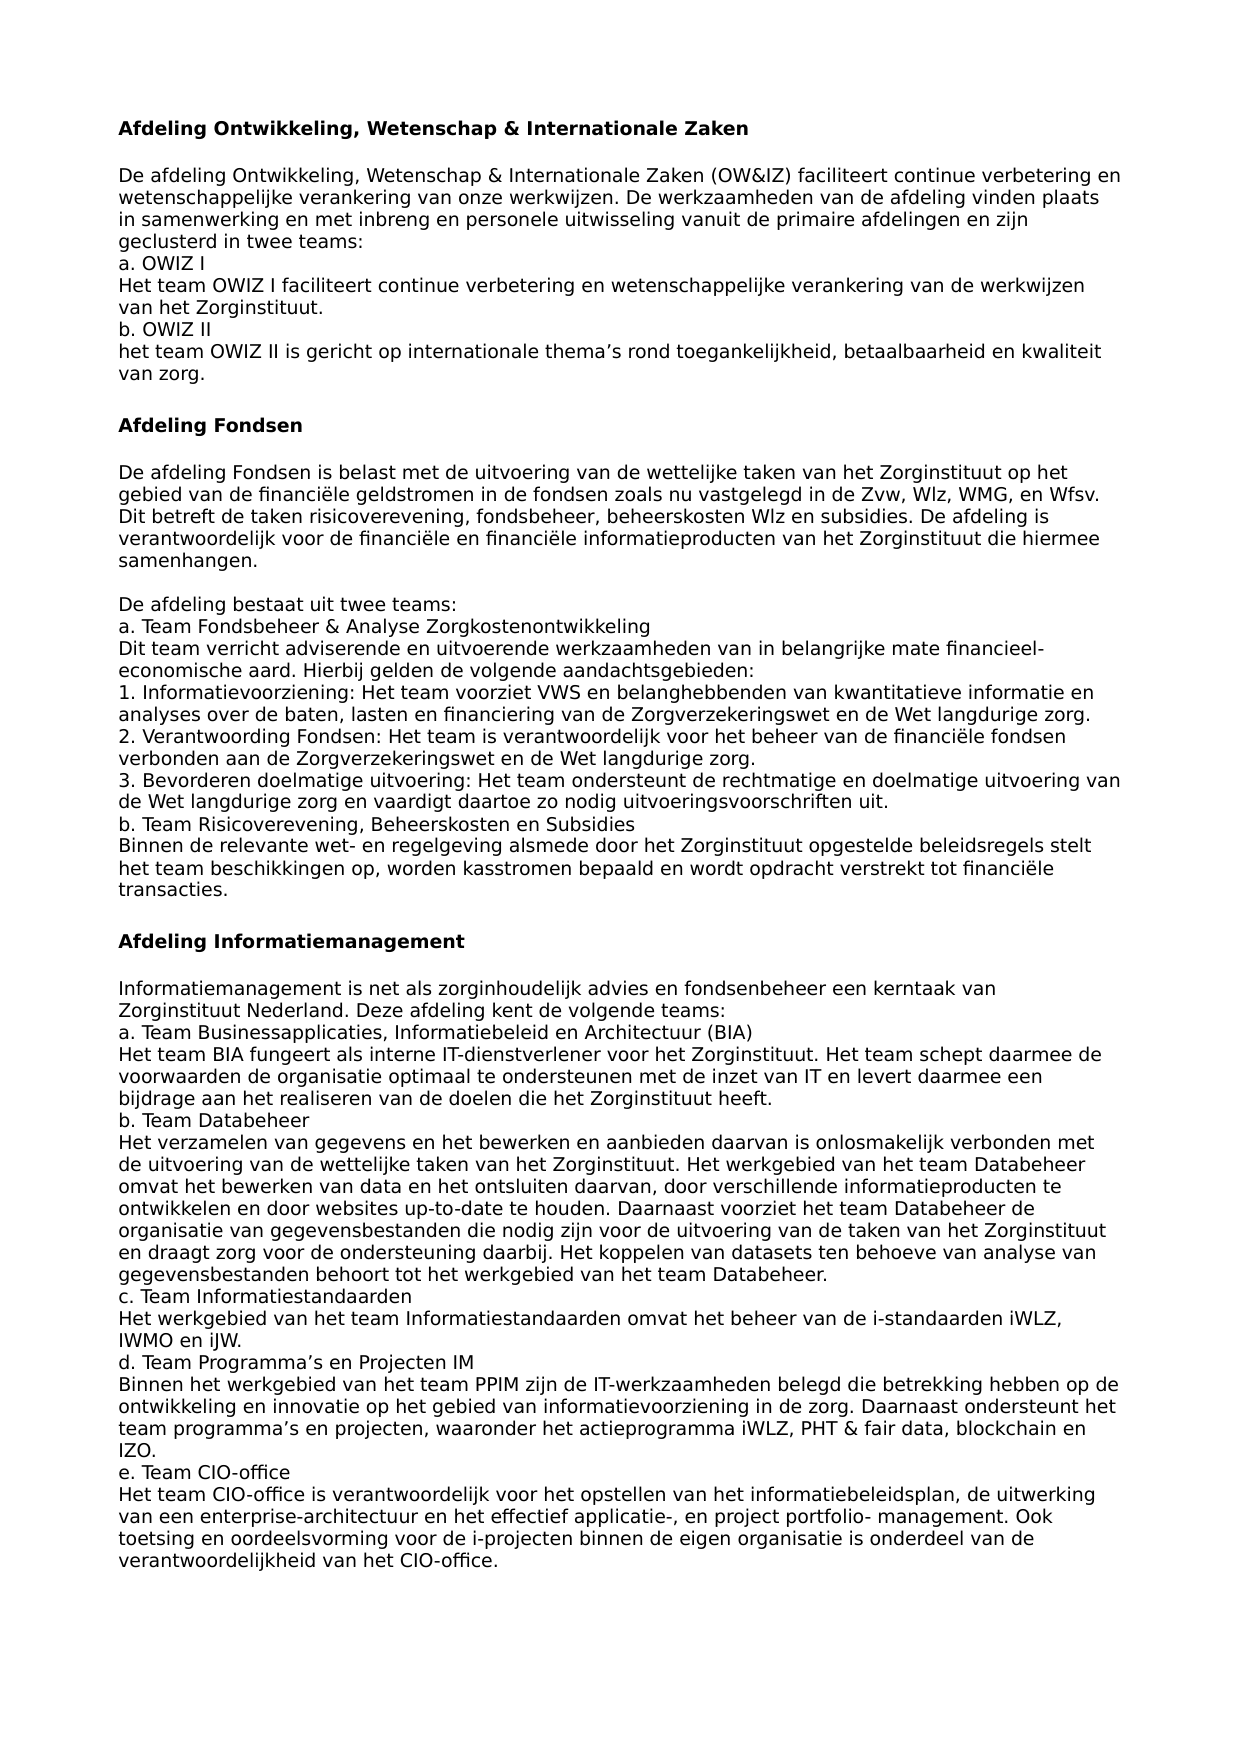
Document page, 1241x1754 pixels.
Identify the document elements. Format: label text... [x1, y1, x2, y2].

text Het team BIA fungeert als interne IT-dienstverlener voor het Zorginstituut. Het team schept daarmee de voorwaarden de organisatie optimaal te ondersteunen met de inzet van IT en levert daarmee een bijdrage aan het realiseren van de doelen die het Zorginstituut heeft. [118, 1044, 1122, 1110]
text c. Team Informatiestandaarden [118, 1286, 1122, 1308]
text Informatiemanagement is net als zorginhoudelijk advies en fondsenbeheer een kerntaak van Zorginstituut Nederland. Deze afdeling kent de volgende teams: [118, 978, 1122, 1022]
text b. Team Risicoverevening, Beheerskosten en Subsidies [118, 813, 1122, 835]
text 1. Informatievoorziening: Het team voorziet VWS en belanghebbenden van kwantitatieve informatie en analyses over de baten, lasten en financiering van de Zorgverzekeringswet en de Wet langdurige zorg. [118, 682, 1122, 726]
text Binnen het werkgebied van het team PPIM zijn de IT-werkzaamheden belegd die betrekking hebben op de ontwikkeling en innovatie op het gebied van informatievoorziening in de zorg. Daarnaast ondersteunt het team programma’s en projecten, waaronder het actieprogramma iWLZ, PHT & fair data, blockchain en IZO. [118, 1374, 1122, 1462]
subtitle Afdeling Ontwikkeling, Wetenschap & Internationale Zaken [118, 118, 1122, 140]
text 2. Verantwoording Fondsen: Het team is verantwoordelijk voor het beheer van de financiële fondsen verbonden aan de Zorgverzekeringswet en de Wet langdurige zorg. [118, 726, 1122, 769]
text 3. Bevorderen doelmatige uitvoering: Het team ondersteunt de rechtmatige en doelmatige uitvoering van de Wet langdurige zorg en vaardigt daartoe zo nodig uitvoeringsvoorschriften uit. [118, 769, 1122, 813]
text a. Team Businessapplicaties, Informatiebeleid en Architectuur (BIA) [118, 1022, 1122, 1044]
text Dit team verricht adviserende en uitvoerende werkzaamheden van in belangrijke mate financieel-economische aard. Hierbij gelden de volgende aandachtsgebieden: [118, 638, 1122, 682]
text Binnen de relevante wet- en regelgeving alsmede door het Zorginstituut opgestelde beleidsregels stelt het team beschikkingen op, worden kasstromen bepaald en wordt opdracht verstrekt tot financiële transacties. [118, 835, 1122, 901]
text b. Team Databeheer [118, 1110, 1122, 1132]
text Het werkgebied van het team Informatiestandaarden omvat het beheer van de i-standaarden iWLZ, IWMO en iJW. [118, 1308, 1122, 1352]
text Het team CIO-office is verantwoordelijk voor het opstellen van het informatiebeleidsplan, de uitwerking van een enterprise-architectuur en het effectief applicatie-, en project portfolio- management. Ook toetsing en oordeelsvorming voor de i-projecten binnen de eigen organisatie is onderdeel van de verantwoordelijkheid van het CIO-office. [118, 1484, 1122, 1572]
text a. Team Fondsbeheer & Analyse Zorgkostenontwikkeling [118, 616, 1122, 638]
subtitle Afdeling Informatiemanagement [118, 931, 1122, 953]
text De afdeling Ontwikkeling, Wetenschap & Internationale Zaken (OW&IZ) faciliteert continue verbetering en wetenschappelijke verankering van onze werkwijzen. De werkzaamheden van de afdeling vinden plaats in samenwerking en met inbreng en personele uitwisseling vanuit de primaire afdelingen en zijn geclusterd in twee teams: [118, 165, 1122, 253]
text De afdeling Fondsen is belast met de uitvoering van de wettelijke taken van het Zorginstituut op het gebied van de financiële geldstromen in de fondsen zoals nu vastgelegd in de Zvw, Wlz, WMG, en Wfsv. Dit betreft de taken risicoverevening, fondsbeheer, beheerskosten Wlz en subsidies. De afdeling is verantwoordelijk voor de financiële en financiële informatieproducten van het Zorginstituut die hiermee samenhangen. [118, 462, 1122, 572]
text d. Team Programma’s en Projecten IM [118, 1352, 1122, 1374]
text a. OWIZ I [118, 253, 1122, 275]
text e. Team CIO-office [118, 1462, 1122, 1484]
text Het verzamelen van gegevens en het bewerken en aanbieden daarvan is onlosmakelijk verbonden met de uitvoering van de wettelijke taken van het Zorginstituut. Het werkgebied van het team Databeheer omvat het bewerken van data en het ontsluiten daarvan, door verschillende informatieproducten te ontwikkelen en door websites up-to-date te houden. Daarnaast voorziet het team Databeheer de organisatie van gegevensbestanden die nodig zijn voor de uitvoering van de taken van het Zorginstituut en draagt zorg voor de ondersteuning daarbij. Het koppelen van datasets ten behoeve van analyse van gegevensbestanden behoort tot het werkgebied van het team Databeheer. [118, 1132, 1122, 1286]
text b. OWIZ II [118, 319, 1122, 341]
subtitle Afdeling Fondsen [118, 415, 1122, 437]
text Het team OWIZ I faciliteert continue verbetering en wetenschappelijke verankering van de werkwijzen van het Zorginstituut. [118, 275, 1122, 319]
text het team OWIZ II is gericht op internationale thema’s rond toegankelijkheid, betaalbaarheid en kwaliteit van zorg. [118, 341, 1122, 385]
text De afdeling bestaat uit twee teams: [118, 594, 1122, 616]
